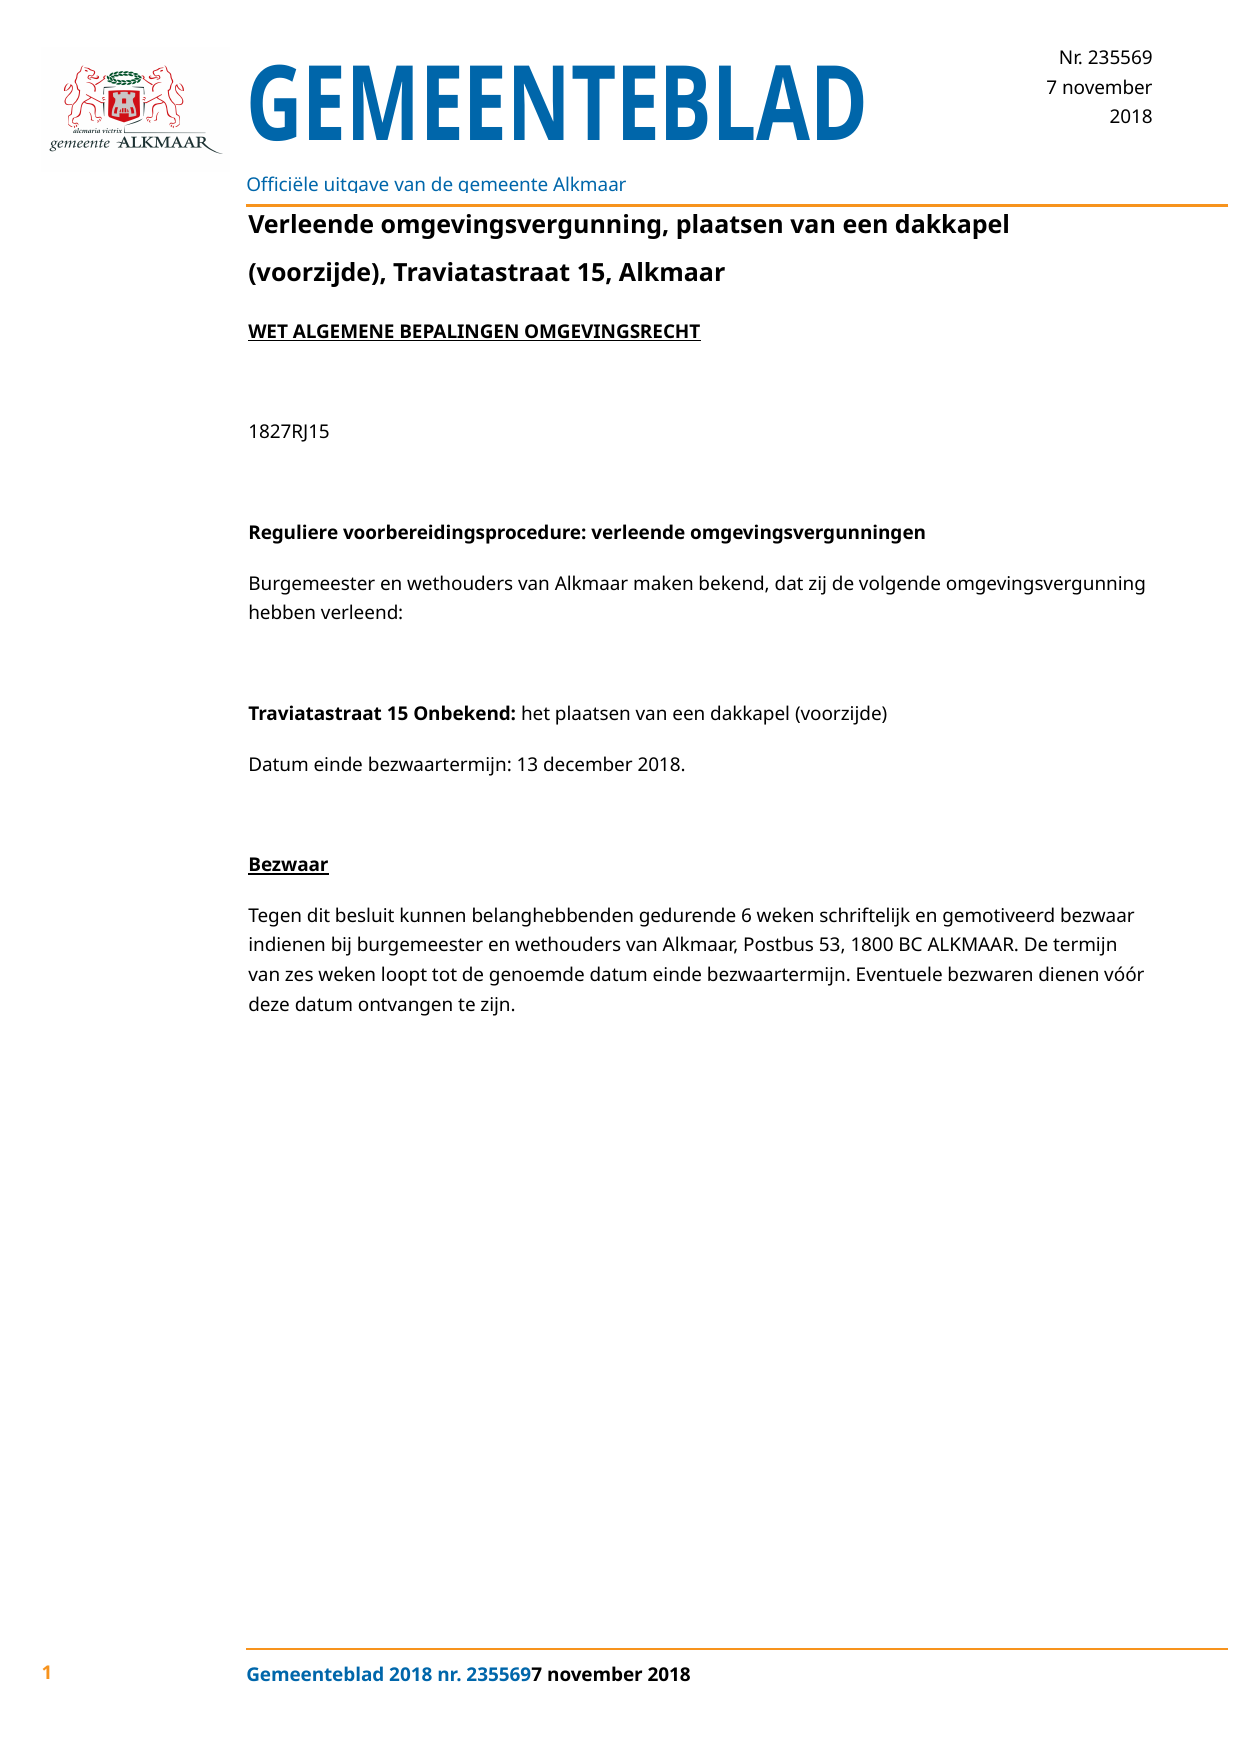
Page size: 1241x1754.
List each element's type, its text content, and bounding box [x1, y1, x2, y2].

picture [41, 47, 231, 172]
text WET ALGEMENE BEPALINGEN OMGEVINGSRECHT [248, 318, 1152, 344]
text Tegen dit besluit kunnen belanghebbenden gedurende 6 weken schriftelijk en gemotiveerd bezwaar indienen bij burgemeester en wethouders van Alkmaar, Postbus 53, 1800 BC ALKMAAR. De termijn van zes weken loopt tot de genoemde datum einde bezwaartermijn. Eventuele bezwaren dienen vóór deze datum ontvangen te zijn. [248, 902, 1152, 1017]
text Burgemeester en wethouders van Alkmaar maken bekend, dat zij de volgende omgevingsvergunning hebben verleend: [248, 570, 1152, 625]
text Datum einde bezwaartermijn: 13 december 2018. [248, 751, 1152, 777]
text Traviatastraat 15 Onbekend: het plaatsen van een dakkapel (voorzijde) [248, 700, 1152, 726]
text Bezwaar [248, 852, 1152, 877]
text 1827RJ15 [248, 419, 1152, 444]
text Reguliere voorbereidingsprocedure: verleende omgevingsvergunningen [248, 519, 1152, 545]
text Verleende omgevingsvergunning, plaatsen van een dakkapel (voorzijde), Traviatastraat 15, Alkmaar [248, 207, 1152, 288]
